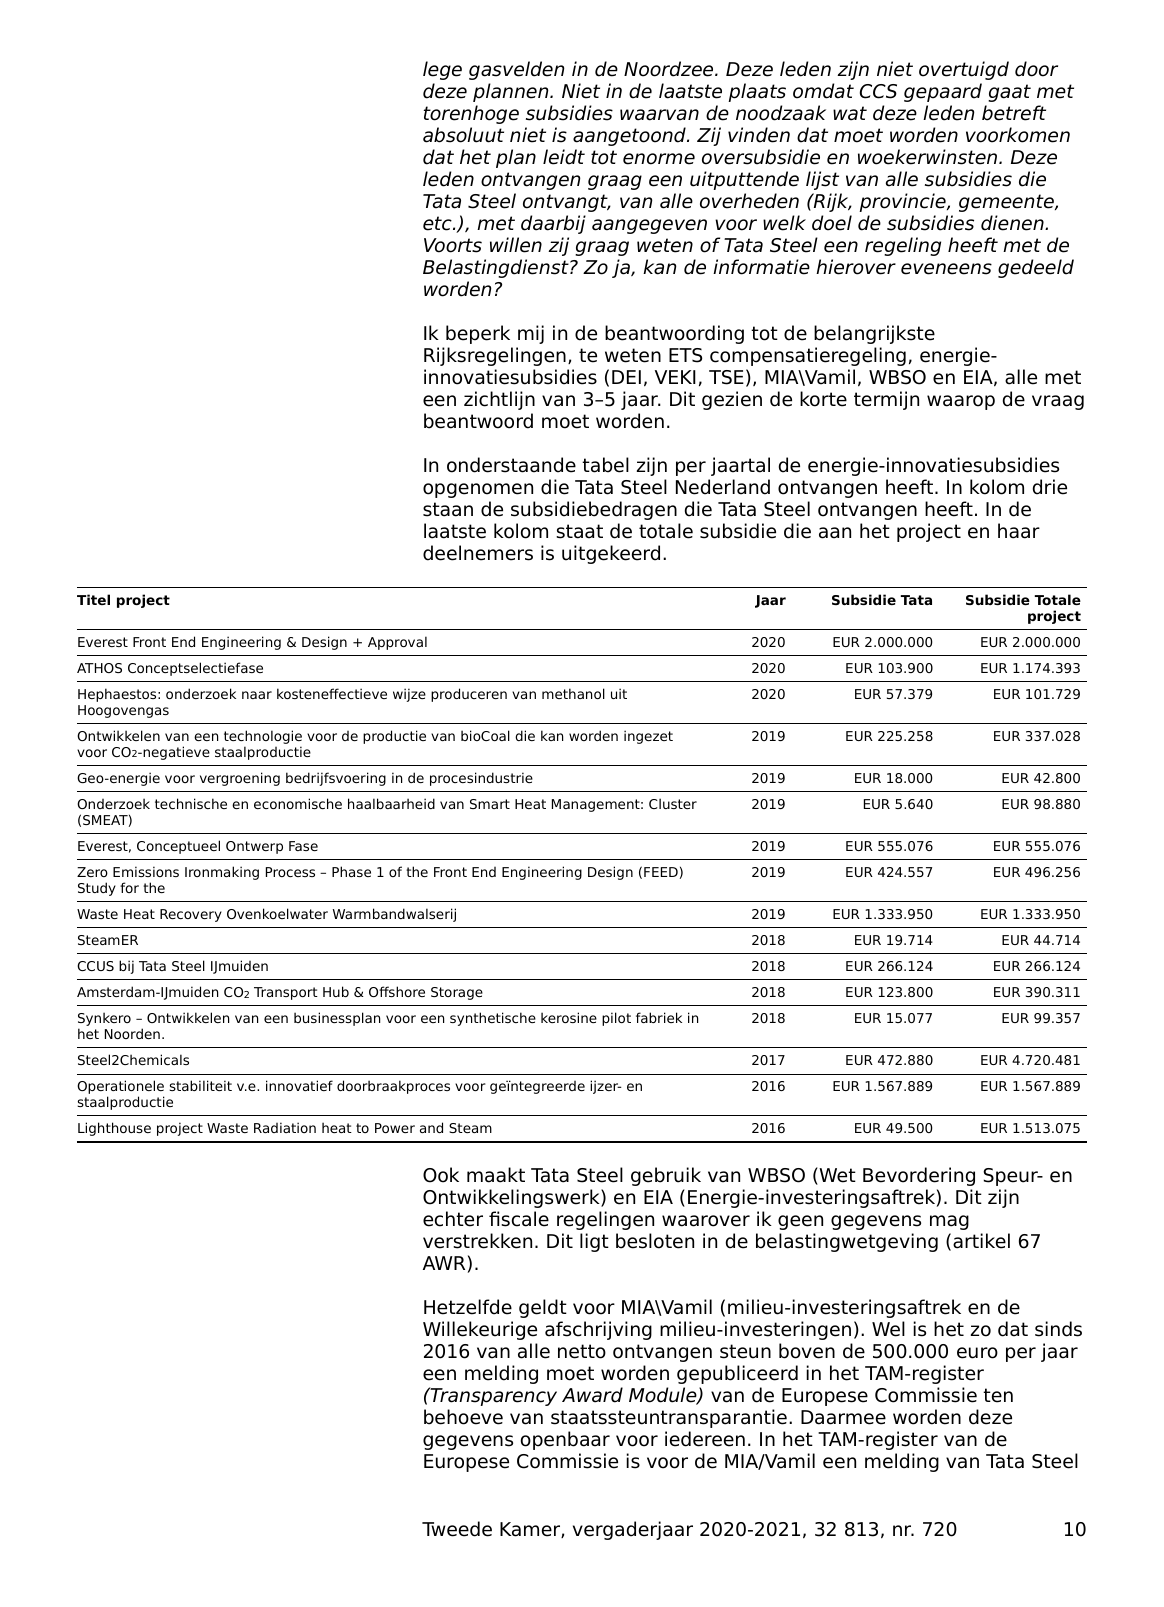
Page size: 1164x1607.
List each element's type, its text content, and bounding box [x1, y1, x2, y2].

text lege gasvelden in de Noordzee. Deze leden zijn niet overtuigd door deze plannen. Niet in de laatste plaats omdat CCS gepaard gaat met torenhoge subsidies waarvan de noodzaak wat deze leden betreft absoluut niet is aangetoond. Zij vinden dat moet worden voorkomen dat het plan leidt tot enorme oversubsidie en woekerwinsten. Deze leden ontvangen graag een uitputtende lijst van alle subsidies die Tata Steel ontvangt, van alle overheden (Rijk, provincie, gemeente, etc.), met daarbij aangegeven voor welk doel de subsidies dienen. Voorts willen zij graag weten of Tata Steel een regeling heeft met de Belastingdienst? Zo ja, kan de informatie hierover eveneens gedeeld worden? [422, 59, 1087, 301]
table_cell 2019 [703, 766, 791, 791]
table_cell 2019 [703, 724, 791, 765]
table_cell EUR 266.124 [791, 954, 939, 979]
table_cell 2018 [703, 954, 791, 979]
table_cell EUR 1.567.889 [939, 1075, 1087, 1115]
table_cell EUR 15.077 [791, 1006, 939, 1047]
table_cell Waste Heat Recovery Ovenkoelwater Warmbandwalserij [77, 902, 703, 927]
table_cell EUR 19.714 [791, 928, 939, 953]
table_cell 2016 [703, 1075, 791, 1115]
table_cell EUR 1.567.889 [791, 1075, 939, 1115]
table_cell EUR 1.174.393 [939, 656, 1087, 681]
table_cell 2016 [703, 1116, 791, 1141]
table_cell EUR 49.500 [791, 1116, 939, 1141]
table_cell ATHOS Conceptselectiefase [77, 656, 703, 681]
table_cell EUR 42.800 [939, 766, 1087, 791]
table_cell EUR 555.076 [939, 834, 1087, 859]
table_cell Amsterdam-IJmuiden CO2 Transport Hub & Offshore Storage [77, 980, 703, 1005]
table_cell EUR 103.900 [791, 656, 939, 681]
table_cell EUR 18.000 [791, 766, 939, 791]
table_cell EUR 99.357 [939, 1006, 1087, 1047]
table_header Titel project [77, 588, 703, 629]
table_cell EUR 390.311 [939, 980, 1087, 1005]
table_cell Hephaestos: onderzoek naar kosteneffectieve wijze produceren van methanol uit Hoogovengas [77, 682, 703, 723]
table_cell EUR 101.729 [939, 682, 1087, 723]
text Ik beperk mij in de beantwoording tot de belangrijkste Rijksregelingen, te weten ETS compensatieregeling, energie-innovatiesubsidies (DEI, VEKI, TSE), MIA\Vamil, WBSO en EIA, alle met een zichtlijn van 3–5 jaar. Dit gezien de korte termijn waarop de vraag beantwoord moet worden. [422, 323, 1087, 433]
table_cell 2017 [703, 1048, 791, 1073]
table_cell 2018 [703, 1006, 791, 1047]
table_cell EUR 1.513.075 [939, 1116, 1087, 1141]
table_cell Everest Front End Engineering & Design + Approval [77, 630, 703, 655]
table_cell 2019 [703, 902, 791, 927]
table_header Subsidie Totale project [939, 588, 1087, 629]
table_cell Lighthouse project Waste Radiation heat to Power and Steam [77, 1116, 703, 1141]
table_cell EUR 57.379 [791, 682, 939, 723]
table_cell EUR 2.000.000 [791, 630, 939, 655]
table_cell 2020 [703, 682, 791, 723]
table_cell Operationele stabiliteit v.e. innovatief doorbraakproces voor geïntegreerde ijzer- en staalproductie [77, 1075, 703, 1115]
text Hetzelfde geldt voor MIA\Vamil (milieu-investeringsaftrek en de Willekeurige afschrijving milieu-investeringen). Wel is het zo dat sinds 2016 van alle netto ontvangen steun boven de 500.000 euro per jaar een melding moet worden gepubliceerd in het TAM-register (Transparency Award Module) van de Europese Commissie ten behoeve van staatssteuntransparantie. Daarmee worden deze gegevens openbaar voor iedereen. In het TAM-register van de Europese Commissie is voor de MIA/Vamil een melding van Tata Steel [422, 1297, 1087, 1473]
text In onderstaande tabel zijn per jaartal de energie-innovatiesubsidies opgenomen die Tata Steel Nederland ontvangen heeft. In kolom drie staan de subsidiebedragen die Tata Steel ontvangen heeft. In de laatste kolom staat de totale subsidie die aan het project en haar deelnemers is uitgekeerd. [422, 455, 1087, 565]
table_cell EUR 266.124 [939, 954, 1087, 979]
table_cell 2020 [703, 656, 791, 681]
table_cell Everest, Conceptueel Ontwerp Fase [77, 834, 703, 859]
table_header Jaar [703, 588, 791, 629]
table_cell 2018 [703, 928, 791, 953]
table_cell EUR 337.028 [939, 724, 1087, 765]
table_cell EUR 424.557 [791, 860, 939, 901]
table_cell Steel2Chemicals [77, 1048, 703, 1073]
table_cell EUR 1.333.950 [791, 902, 939, 927]
table_header Subsidie Tata [791, 588, 939, 629]
table_cell EUR 123.800 [791, 980, 939, 1005]
table_cell EUR 2.000.000 [939, 630, 1087, 655]
table_cell CCUS bij Tata Steel IJmuiden [77, 954, 703, 979]
table_cell EUR 44.714 [939, 928, 1087, 953]
table_cell Onderzoek technische en economische haalbaarheid van Smart Heat Management: Cluster (SMEAT) [77, 792, 703, 833]
table_cell EUR 4.720.481 [939, 1048, 1087, 1073]
table_cell Geo-energie voor vergroening bedrijfsvoering in de procesindustrie [77, 766, 703, 791]
table_cell 2018 [703, 980, 791, 1005]
table_cell EUR 1.333.950 [939, 902, 1087, 927]
table_cell Ontwikkelen van een technologie voor de productie van bioCoal die kan worden ingezet voor CO2-negatieve staalproductie [77, 724, 703, 765]
table_cell EUR 472.880 [791, 1048, 939, 1073]
table_cell EUR 555.076 [791, 834, 939, 859]
table_cell SteamER [77, 928, 703, 953]
text Ook maakt Tata Steel gebruik van WBSO (Wet Bevordering Speur- en Ontwikkelingswerk) en EIA (Energie-investeringsaftrek). Dit zijn echter fiscale regelingen waarover ik geen gegevens mag verstrekken. Dit ligt besloten in de belastingwetgeving (artikel 67 AWR). [422, 1165, 1087, 1274]
table_cell EUR 5.640 [791, 792, 939, 833]
table_cell 2019 [703, 860, 791, 901]
table_cell EUR 98.880 [939, 792, 1087, 833]
table_cell 2019 [703, 792, 791, 833]
table_cell Synkero – Ontwikkelen van een businessplan voor een synthetische kerosine pilot fabriek in het Noorden. [77, 1006, 703, 1047]
table_cell Zero Emissions Ironmaking Process – Phase 1 of the Front End Engineering Design (FEED) Study for the [77, 860, 703, 901]
table_cell EUR 496.256 [939, 860, 1087, 901]
table_cell 2019 [703, 834, 791, 859]
table_cell EUR 225.258 [791, 724, 939, 765]
table_cell 2020 [703, 630, 791, 655]
